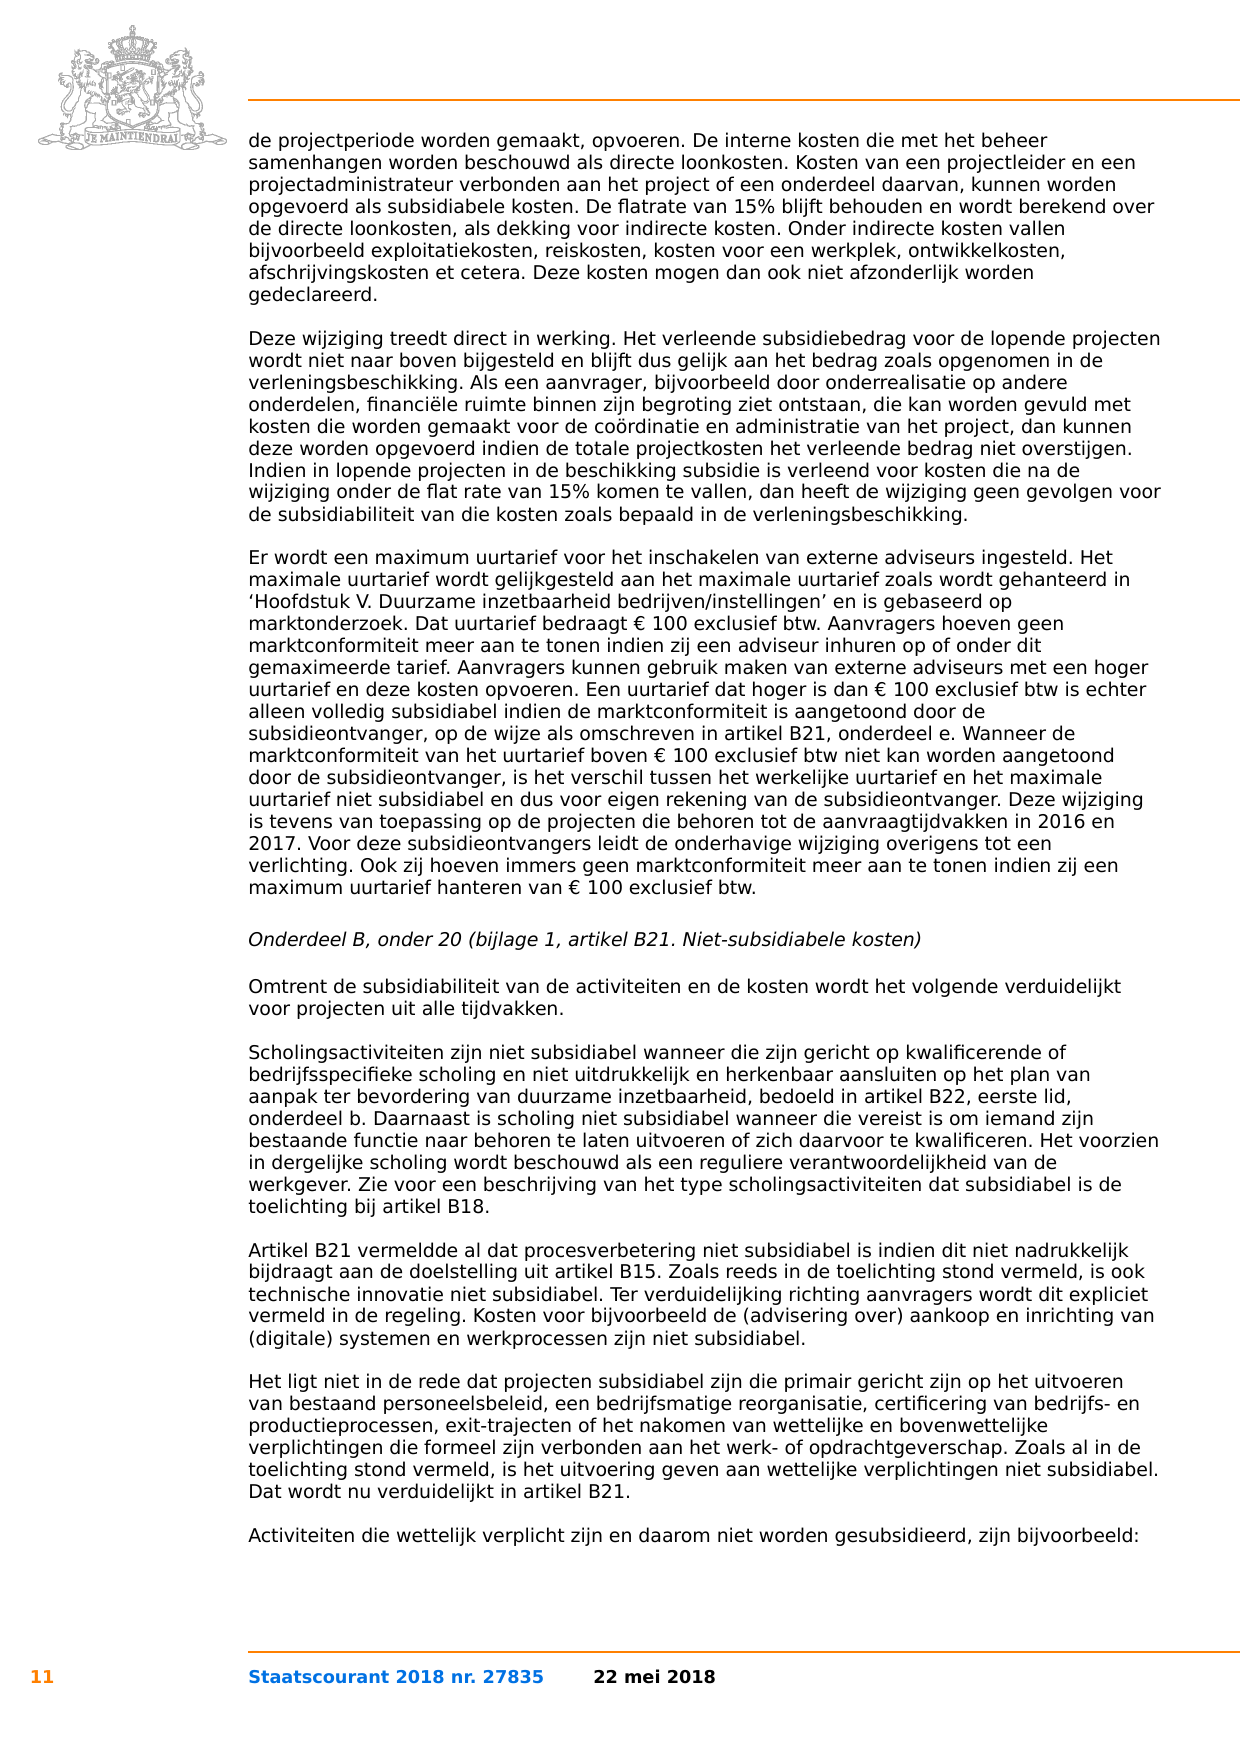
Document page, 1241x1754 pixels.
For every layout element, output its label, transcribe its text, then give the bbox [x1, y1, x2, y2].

text Artikel B21 vermeldde al dat procesverbetering niet subsidiabel is indien dit niet nadrukkelijk bijdraagt aan de doelstelling uit artikel B15. Zoals reeds in de toelichting stond vermeld, is ook technische innovatie niet subsidiabel. Ter verduidelijking richting aanvragers wordt dit expliciet vermeld in de regeling. Kosten voor bijvoorbeeld de (advisering over) aankoop en inrichting van (digitale) systemen en werkprocessen zijn niet subsidiabel. [248, 1239, 1163, 1349]
text Activiteiten die wettelijk verplicht zijn en daarom niet worden gesubsidieerd, zijn bijvoorbeeld: [248, 1525, 1163, 1547]
text Er wordt een maximum uurtarief voor het inschakelen van externe adviseurs ingesteld. Het maximale uurtarief wordt gelijkgesteld aan het maximale uurtarief zoals wordt gehanteerd in ‘Hoofdstuk V. Duurzame inzetbaarheid bedrijven/instellingen’ en is gebaseerd op marktonderzoek. Dat uurtarief bedraagt € 100 exclusief btw. Aanvragers hoeven geen marktconformiteit meer aan te tonen indien zij een adviseur inhuren op of onder dit gemaximeerde tarief. Aanvragers kunnen gebruik maken van externe adviseurs met een hoger uurtarief en deze kosten opvoeren. Een uurtarief dat hoger is dan € 100 exclusief btw is echter alleen volledig subsidiabel indien de marktconformiteit is aangetoond door de subsidieontvanger, op de wijze als omschreven in artikel B21, onderdeel e. Wanneer de marktconformiteit van het uurtarief boven € 100 exclusief btw niet kan worden aangetoond door de subsidieontvanger, is het verschil tussen het werkelijke uurtarief en het maximale uurtarief niet subsidiabel en dus voor eigen rekening van de subsidieontvanger. Deze wijziging is tevens van toepassing op de projecten die behoren tot de aanvraagtijdvakken in 2016 en 2017. Voor deze subsidieontvangers leidt de onderhavige wijziging overigens tot een verlichting. Ook zij hoeven immers geen marktconformiteit meer aan te tonen indien zij een maximum uurtarief hanteren van € 100 exclusief btw. [248, 547, 1163, 899]
text Deze wijziging treedt direct in werking. Het verleende subsidiebedrag voor de lopende projecten wordt niet naar boven bijgesteld en blijft dus gelijk aan het bedrag zoals opgenomen in de verleningsbeschikking. Als een aanvrager, bijvoorbeeld door onderrealisatie op andere onderdelen, financiële ruimte binnen zijn begroting ziet ontstaan, die kan worden gevuld met kosten die worden gemaakt voor de coördinatie en administratie van het project, dan kunnen deze worden opgevoerd indien de totale projectkosten het verleende bedrag niet overstijgen. Indien in lopende projecten in de beschikking subsidie is verleend voor kosten die na de wijziging onder de flat rate van 15% komen te vallen, dan heeft de wijziging geen gevolgen voor de subsidiabiliteit van die kosten zoals bepaald in de verleningsbeschikking. [248, 328, 1163, 525]
picture [38, 25, 227, 150]
text de projectperiode worden gemaakt, opvoeren. De interne kosten die met het beheer samenhangen worden beschouwd als directe loonkosten. Kosten van een projectleider en een projectadministrateur verbonden aan het project of een onderdeel daarvan, kunnen worden opgevoerd als subsidiabele kosten. De flatrate van 15% blijft behouden en wordt berekend over de directe loonkosten, als dekking voor indirecte kosten. Onder indirecte kosten vallen bijvoorbeeld exploitatiekosten, reiskosten, kosten voor een werkplek, ontwikkelkosten, afschrijvingskosten et cetera. Deze kosten mogen dan ook niet afzonderlijk worden gedeclareerd. [248, 130, 1163, 306]
subtitle Onderdeel B, onder 20 (bijlage 1, artikel B21. Niet-subsidiabele kosten) [248, 929, 1163, 951]
text Het ligt niet in de rede dat projecten subsidiabel zijn die primair gericht zijn op het uitvoeren van bestaand personeelsbeleid, een bedrijfsmatige reorganisatie, certificering van bedrijfs- en productieprocessen, exit-trajecten of het nakomen van wettelijke en bovenwettelijke verplichtingen die formeel zijn verbonden aan het werk- of opdrachtgeverschap. Zoals al in de toelichting stond vermeld, is het uitvoering geven aan wettelijke verplichtingen niet subsidiabel. Dat wordt nu verduidelijkt in artikel B21. [248, 1371, 1163, 1503]
text Omtrent de subsidiabiliteit van de activiteiten en de kosten wordt het volgende verduidelijkt voor projecten uit alle tijdvakken. [248, 976, 1163, 1020]
text Scholingsactiviteiten zijn niet subsidiabel wanneer die zijn gericht op kwalificerende of bedrijfsspecifieke scholing en niet uitdrukkelijk en herkenbaar aansluiten op het plan van aanpak ter bevordering van duurzame inzetbaarheid, bedoeld in artikel B22, eerste lid, onderdeel b. Daarnaast is scholing niet subsidiabel wanneer die vereist is om iemand zijn bestaande functie naar behoren te laten uitvoeren of zich daarvoor te kwalificeren. Het voorzien in dergelijke scholing wordt beschouwd als een reguliere verantwoordelijkheid van de werkgever. Zie voor een beschrijving van het type scholingsactiviteiten dat subsidiabel is de toelichting bij artikel B18. [248, 1042, 1163, 1218]
